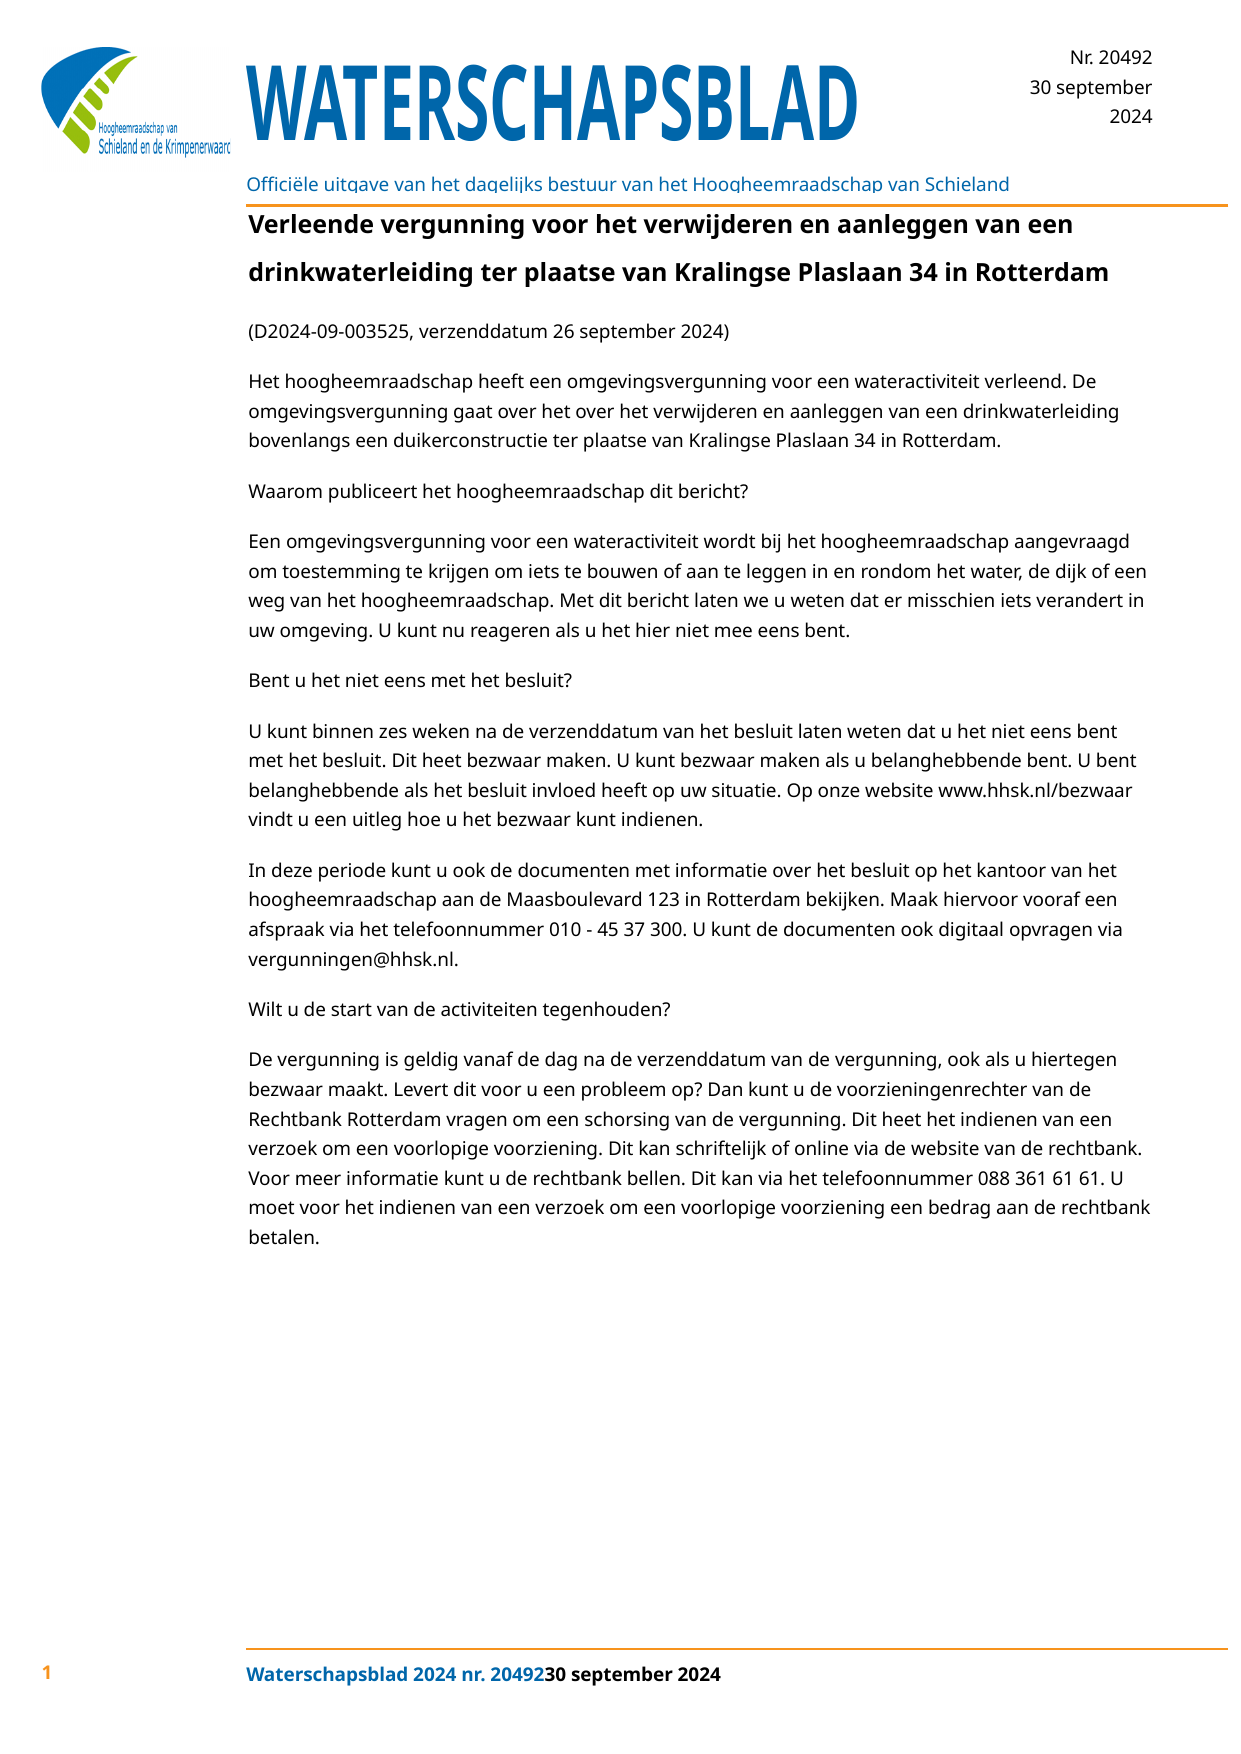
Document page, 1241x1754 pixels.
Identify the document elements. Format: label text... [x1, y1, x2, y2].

text Het hoogheemraadschap heeft een omgevingsvergunning voor een wateractiviteit verleend. De omgevingsvergunning gaat over het over het verwijderen en aanleggen van een drinkwaterleiding bovenlangs een duikerconstructie ter plaatse van Kralingse Plaslaan 34 in Rotterdam. [248, 368, 1152, 453]
text (D2024-09-003525, verzenddatum 26 september 2024) [248, 318, 1152, 344]
text Waarom publiceert het hoogheemraadschap dit bericht? [248, 478, 1152, 504]
text Wilt u de start van de activiteiten tegenhouden? [248, 996, 1152, 1022]
text Verleende vergunning voor het verwijderen en aanleggen van een drinkwaterleiding ter plaatse van Kralingse Plaslaan 34 in Rotterdam [248, 207, 1152, 288]
picture [41, 47, 231, 172]
text U kunt binnen zes weken na de verzenddatum van het besluit laten weten dat u het niet eens bent met het besluit. Dit heet bezwaar maken. U kunt bezwaar maken als u belanghebbende bent. U bent belanghebbende als het besluit invloed heeft op uw situatie. Op onze website www.hhsk.nl/bezwaar vindt u een uitleg hoe u het bezwaar kunt indienen. [248, 718, 1152, 832]
text Bent u het niet eens met het besluit? [248, 667, 1152, 693]
text In deze periode kunt u ook de documenten met informatie over het besluit op het kantoor van het hoogheemraadschap aan de Maasboulevard 123 in Rotterdam bekijken. Maak hiervoor vooraf een afspraak via het telefoonnummer 010 - 45 37 300. U kunt de documenten ook digitaal opvragen via vergunningen@hhsk.nl. [248, 857, 1152, 972]
text De vergunning is geldig vanaf de dag na de verzenddatum van de vergunning, ook als u hiertegen bezwaar maakt. Levert dit voor u een probleem op? Dan kunt u de voorzieningenrechter van de Rechtbank Rotterdam vragen om een schorsing van de vergunning. Dit heet het indienen van een verzoek om een voorlopige voorziening. Dit kan schriftelijk of online via de website van de rechtbank. Voor meer informatie kunt u de rechtbank bellen. Dit kan via het telefoonnummer 088 361 61 61. U moet voor het indienen van een verzoek om een voorlopige voorziening een bedrag aan de rechtbank betalen. [248, 1047, 1152, 1250]
text Een omgevingsvergunning voor een wateractiviteit wordt bij het hoogheemraadschap aangevraagd om toestemming te krijgen om iets te bouwen of aan te leggen in en rondom het water, de dijk of een weg van het hoogheemraadschap. Met dit bericht laten we u weten dat er misschien iets verandert in uw omgeving. U kunt nu reageren als u het hier niet mee eens bent. [248, 528, 1152, 643]
